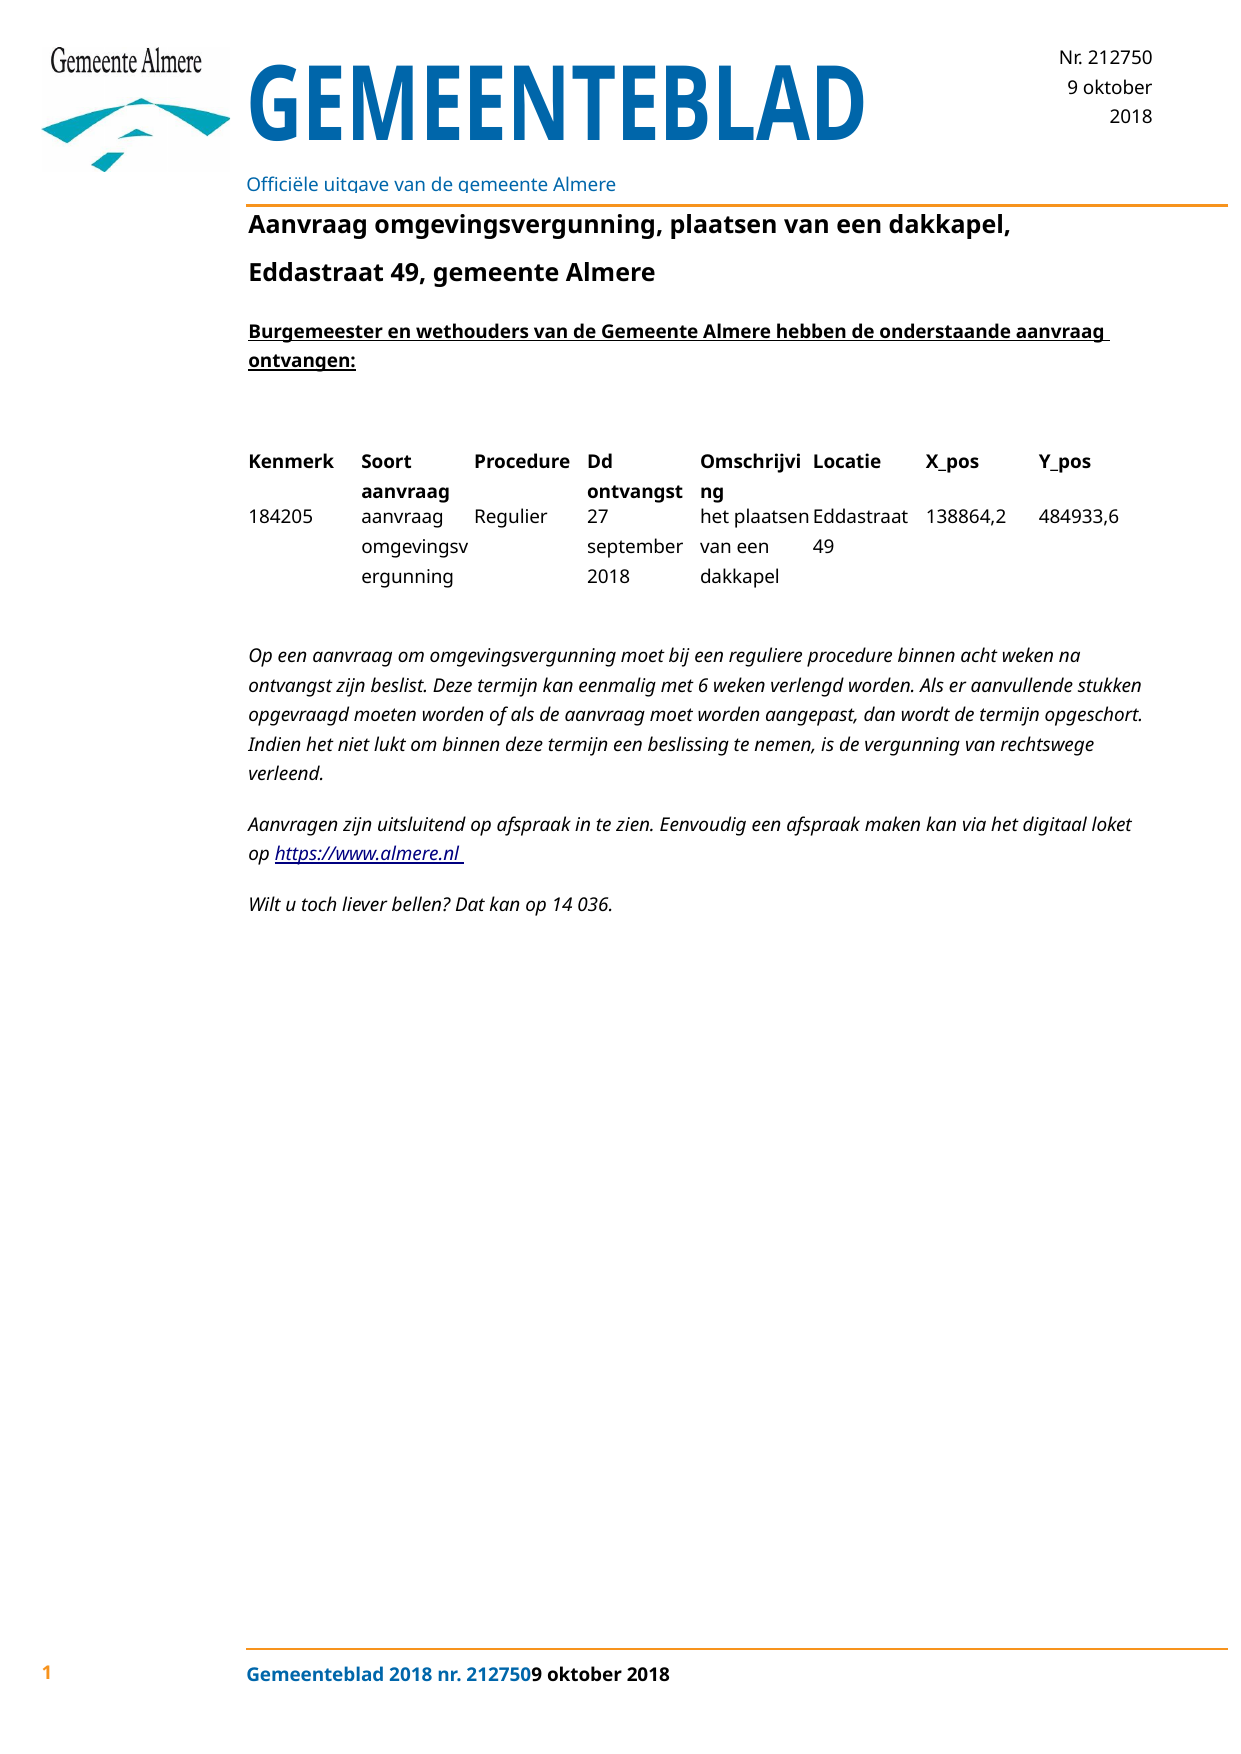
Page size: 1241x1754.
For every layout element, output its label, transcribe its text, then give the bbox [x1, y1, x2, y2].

table_cell 138864,2 [926, 504, 1038, 589]
text Aanvraag omgevingsvergunning, plaatsen van een dakkapel, Eddastraat 49, gemeente Almere [248, 207, 1152, 288]
table_header Procedure [474, 449, 587, 504]
text Burgemeester en wethouders van de Gemeente Almere hebben de onderstaande aanvraag ontvangen: [248, 318, 1152, 373]
table_cell 27 september 2018 [587, 504, 700, 589]
table_header Omschrijving [700, 449, 813, 504]
table_header X_pos [926, 449, 1038, 504]
text Wilt u toch liever bellen? Dat kan op 14 036. [248, 891, 1152, 917]
table_header Locatie [813, 449, 926, 504]
table_cell 184205 [248, 504, 361, 589]
table_header Dd ontvangst [587, 449, 700, 504]
table_header Kenmerk [248, 449, 361, 504]
table_cell Regulier [474, 504, 587, 589]
table_cell aanvraag omgevingsvergunning [361, 504, 474, 589]
table_cell het plaatsen van een dakkapel [700, 504, 813, 589]
text Op een aanvraag om omgevingsvergunning moet bij een reguliere procedure binnen acht weken na ontvangst zijn beslist. Deze termijn kan eenmalig met 6 weken verlengd worden. Als er aanvullende stukken opgevraagd moeten worden of als de aanvraag moet worden aangepast, dan wordt de termijn opgeschort. Indien het niet lukt om binnen deze termijn een beslissing te nemen, is de vergunning van rechtswege verleend. [248, 642, 1152, 786]
table_header Soort aanvraag [361, 449, 474, 504]
table_cell 484933,6 [1039, 504, 1152, 589]
picture [41, 47, 231, 172]
table_cell Eddastraat 49 [813, 504, 926, 589]
text Aanvragen zijn uitsluitend op afspraak in te zien. Eenvoudig een afspraak maken kan via het digitaal loket op https://www.almere.nl [248, 811, 1152, 866]
table_header Y_pos [1039, 449, 1152, 504]
